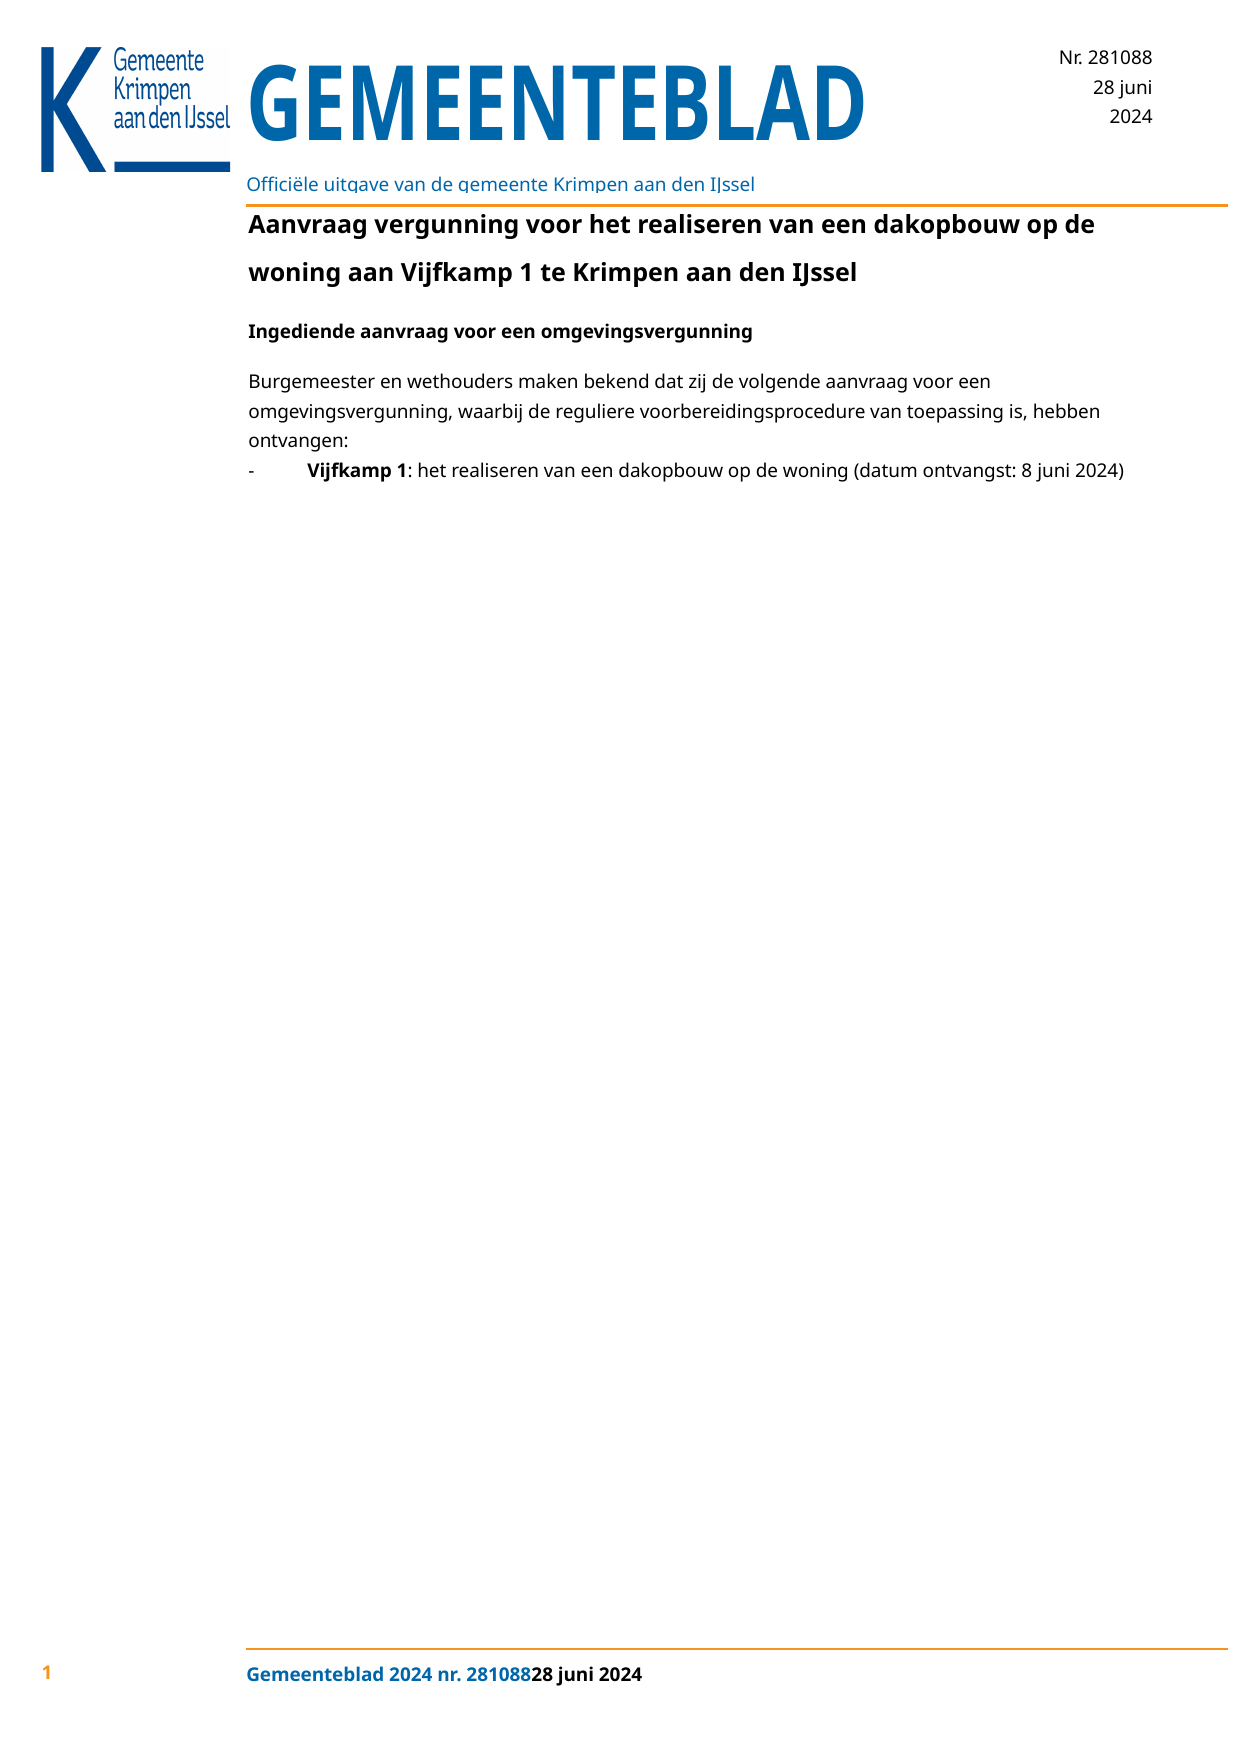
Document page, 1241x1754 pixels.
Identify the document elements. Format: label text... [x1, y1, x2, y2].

text Burgemeester en wethouders maken bekend dat zij de volgende aanvraag voor een omgevingsvergunning, waarbij de reguliere voorbereidingsprocedure van toepassing is, hebben ontvangen: [248, 368, 1152, 453]
picture [41, 47, 231, 172]
list Vijfkamp 1: het realiseren van een dakopbouw op de woning (datum ontvangst: 8 juni 2024) [248, 457, 1152, 483]
text Aanvraag vergunning voor het realiseren van een dakopbouw op de woning aan Vijfkamp 1 te Krimpen aan den IJssel [248, 207, 1152, 288]
text Ingediende aanvraag voor een omgevingsvergunning [248, 318, 1152, 344]
